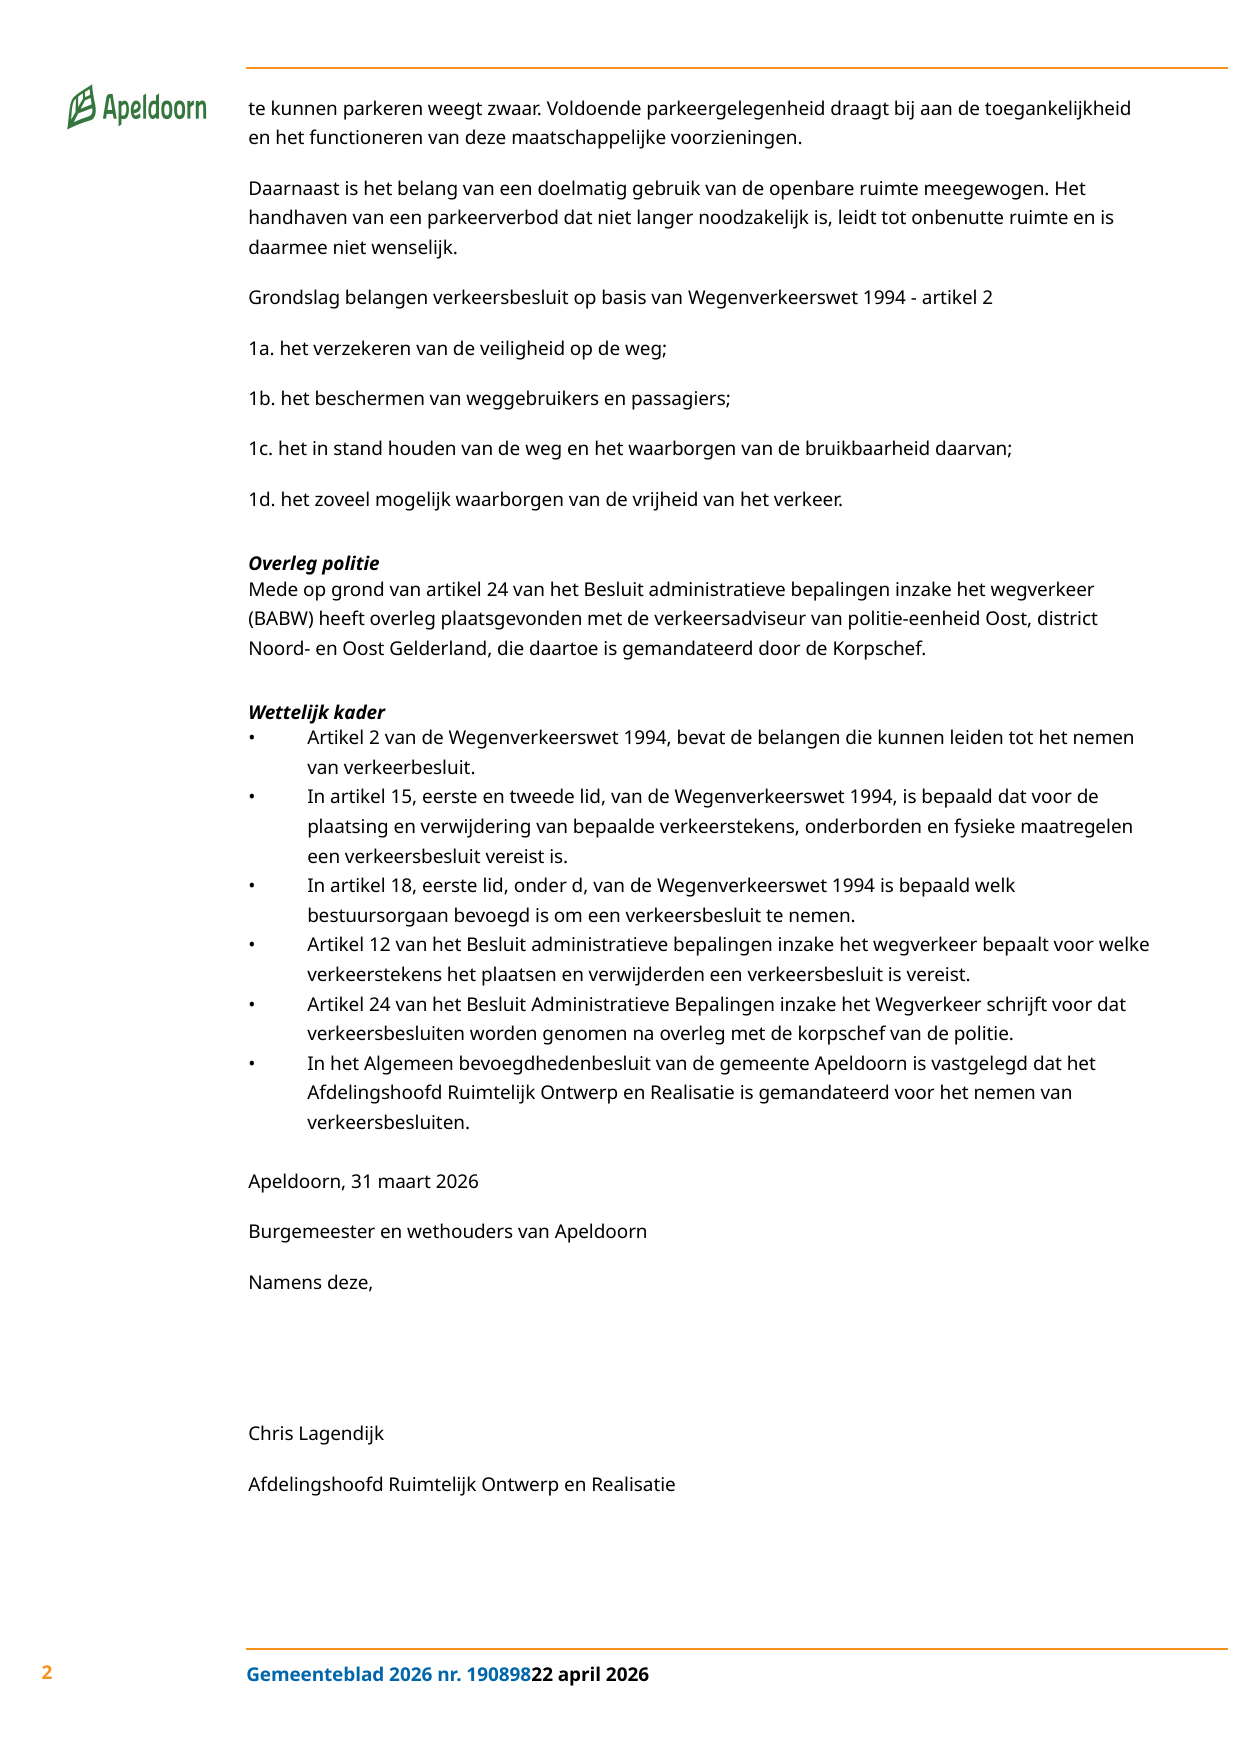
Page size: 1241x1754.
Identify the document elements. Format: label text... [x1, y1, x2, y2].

list Artikel 12 van het Besluit administratieve bepalingen inzake het wegverkeer bepaalt voor welke verkeerstekens het plaatsen en verwijderden een verkeersbesluit is vereist. [248, 932, 1152, 987]
text Grondslag belangen verkeersbesluit op basis van Wegenverkeerswet 1994 - artikel 2 [248, 284, 1152, 310]
text Burgemeester en wethouders van Apeldoorn [248, 1219, 1152, 1244]
list Artikel 24 van het Besluit Administratieve Bepalingen inzake het Wegverkeer schrijft voor dat verkeersbesluiten worden genomen na overleg met de korpschef van de politie. [248, 991, 1152, 1046]
list In artikel 15, eerste en tweede lid, van de Wegenverkeerswet 1994, is bepaald dat voor de plaatsing en verwijdering van bepaalde verkeerstekens, onderborden en fysieke maatregelen een verkeersbesluit vereist is. [248, 784, 1152, 869]
text Overleg politie [248, 550, 1152, 576]
text 1c. het in stand houden van de weg en het waarborgen van de bruikbaarheid daarvan; [248, 436, 1152, 461]
text Afdelingshoofd Ruimtelijk Ontwerp en Realisatie [248, 1471, 1152, 1497]
text Namens deze, [248, 1269, 1152, 1295]
text te kunnen parkeren weegt zwaar. Voldoende parkeergelegenheid draagt bij aan de toegankelijkheid en het functioneren van deze maatschappelijke voorzieningen. [248, 95, 1152, 150]
text Apeldoorn, 31 maart 2026 [248, 1168, 1152, 1194]
text Chris Lagendijk [248, 1420, 1152, 1446]
text 1b. het beschermen van weggebruikers en passagiers; [248, 385, 1152, 411]
text Wettelijk kader [248, 699, 1152, 724]
picture [41, 47, 231, 172]
text Mede op grond van artikel 24 van het Besluit administratieve bepalingen inzake het wegverkeer (BABW) heeft overleg plaatsgevonden met de verkeersadviseur van politie-eenheid Oost, district Noord- en Oost Gelderland, die daartoe is gemandateerd door de Korpschef. [248, 576, 1152, 661]
text Daarnaast is het belang van een doelmatig gebruik van de openbare ruimte meegewogen. Het handhaven van een parkeerverbod dat niet langer noodzakelijk is, leidt tot onbenutte ruimte en is daarmee niet wenselijk. [248, 175, 1152, 260]
list In artikel 18, eerste lid, onder d, van de Wegenverkeerswet 1994 is bepaald welk bestuursorgaan bevoegd is om een verkeersbesluit te nemen. [248, 872, 1152, 928]
text 1d. het zoveel mogelijk waarborgen van de vrijheid van het verkeer. [248, 486, 1152, 512]
list In het Algemeen bevoegdhedenbesluit van de gemeente Apeldoorn is vastgelegd dat het Afdelingshoofd Ruimtelijk Ontwerp en Realisatie is gemandateerd voor het nemen van verkeersbesluiten. [248, 1050, 1152, 1135]
text 1a. het verzekeren van de veiligheid op de weg; [248, 335, 1152, 361]
list Artikel 2 van de Wegenverkeerswet 1994, bevat de belangen die kunnen leiden tot het nemen van verkeerbesluit. [248, 724, 1152, 780]
